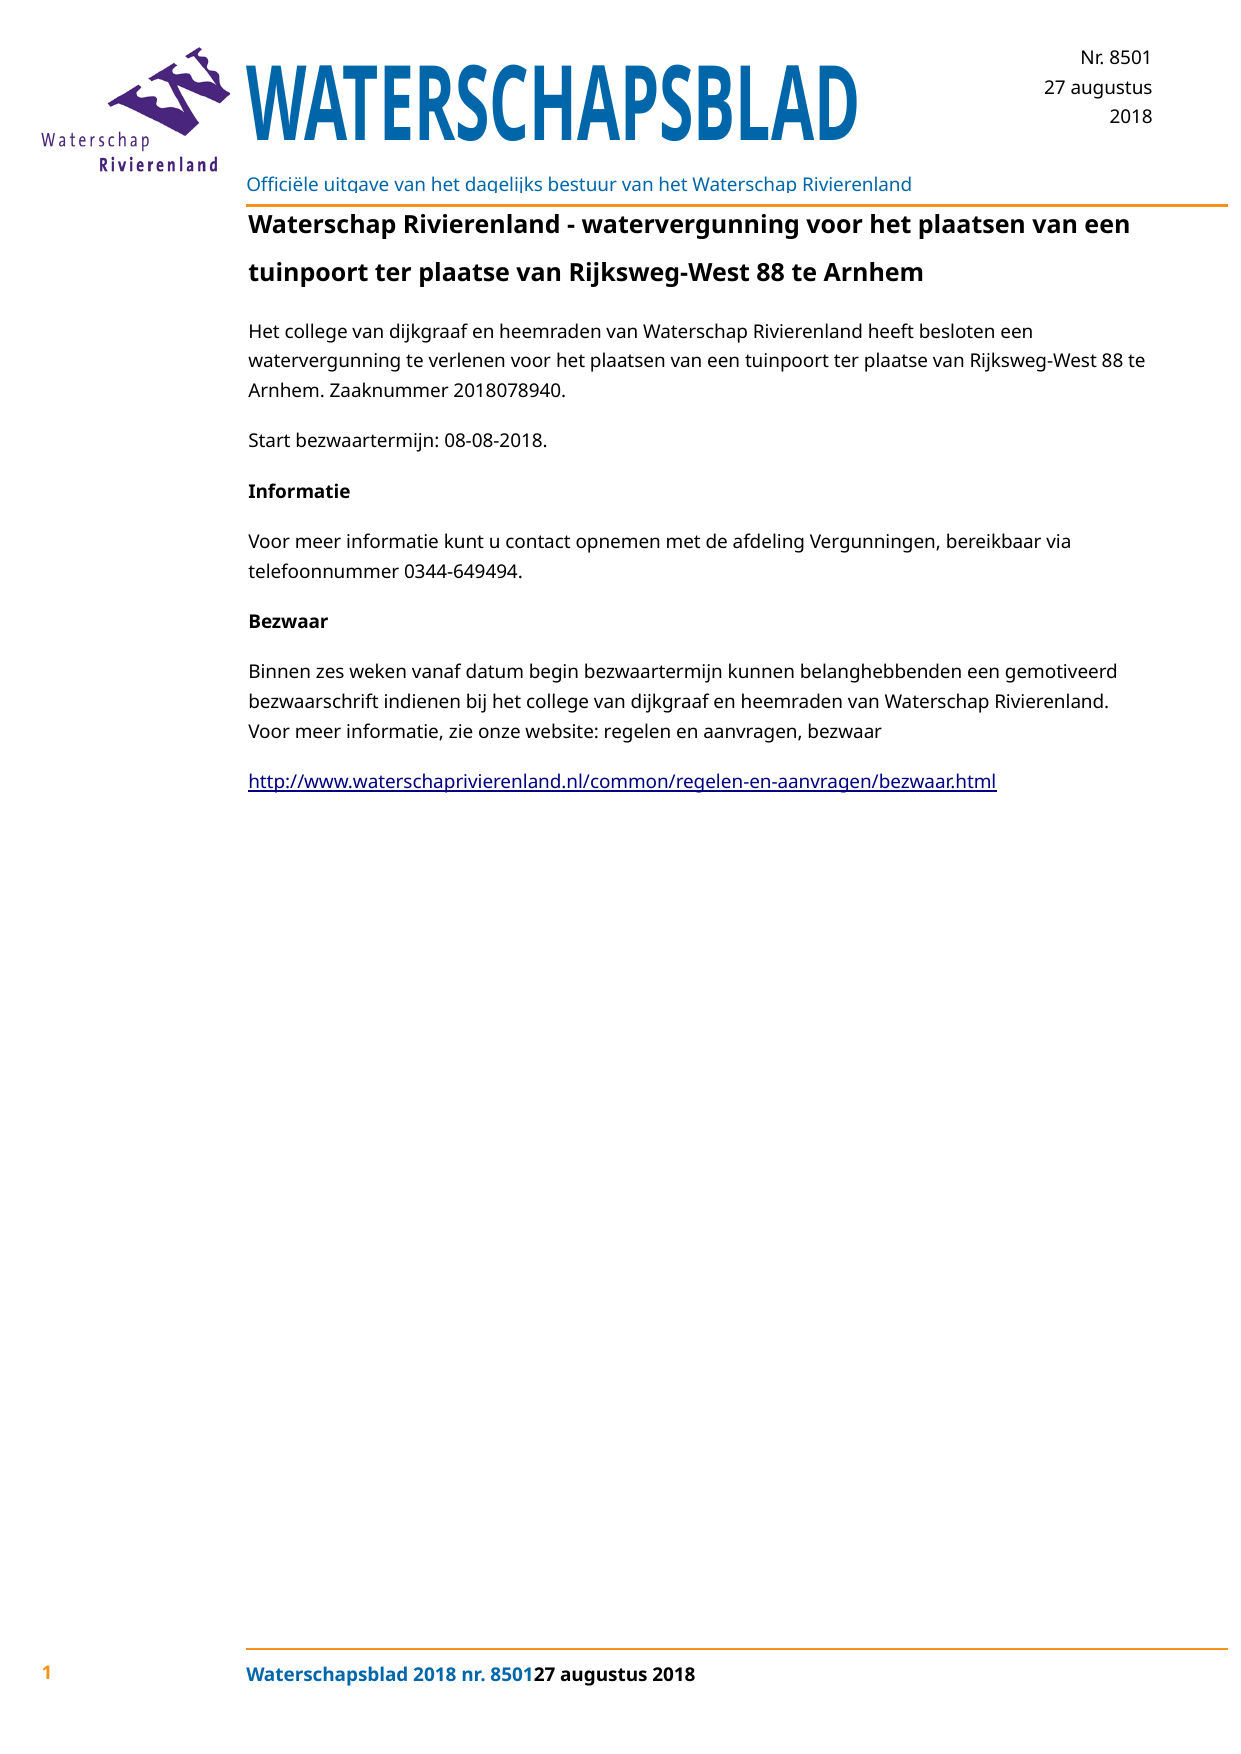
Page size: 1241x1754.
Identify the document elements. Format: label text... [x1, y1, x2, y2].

text Start bezwaartermijn: 08-08-2018. [248, 427, 1152, 453]
text Voor meer informatie kunt u contact opnemen met de afdeling Vergunningen, bereikbaar via telefoonnummer 0344-649494. [248, 528, 1152, 584]
text Waterschap Rivierenland - watervergunning voor het plaatsen van een tuinpoort ter plaatse van Rijksweg-West 88 te Arnhem [248, 207, 1152, 288]
text http://www.waterschaprivierenland.nl/common/regelen-en-aanvragen/bezwaar.html [248, 768, 1152, 794]
picture [41, 47, 231, 172]
text Informatie [248, 478, 1152, 504]
text Het college van dijkgraaf en heemraden van Waterschap Rivierenland heeft besloten een watervergunning te verlenen voor het plaatsen van een tuinpoort ter plaatse van Rijksweg-West 88 te Arnhem. Zaaknummer 2018078940. [248, 318, 1152, 403]
text Bezwaar [248, 608, 1152, 634]
text Binnen zes weken vanaf datum begin bezwaartermijn kunnen belanghebbenden een gemotiveerd bezwaarschrift indienen bij het college van dijkgraaf en heemraden van Waterschap Rivierenland. Voor meer informatie, zie onze website: regelen en aanvragen, bezwaar [248, 659, 1152, 744]
